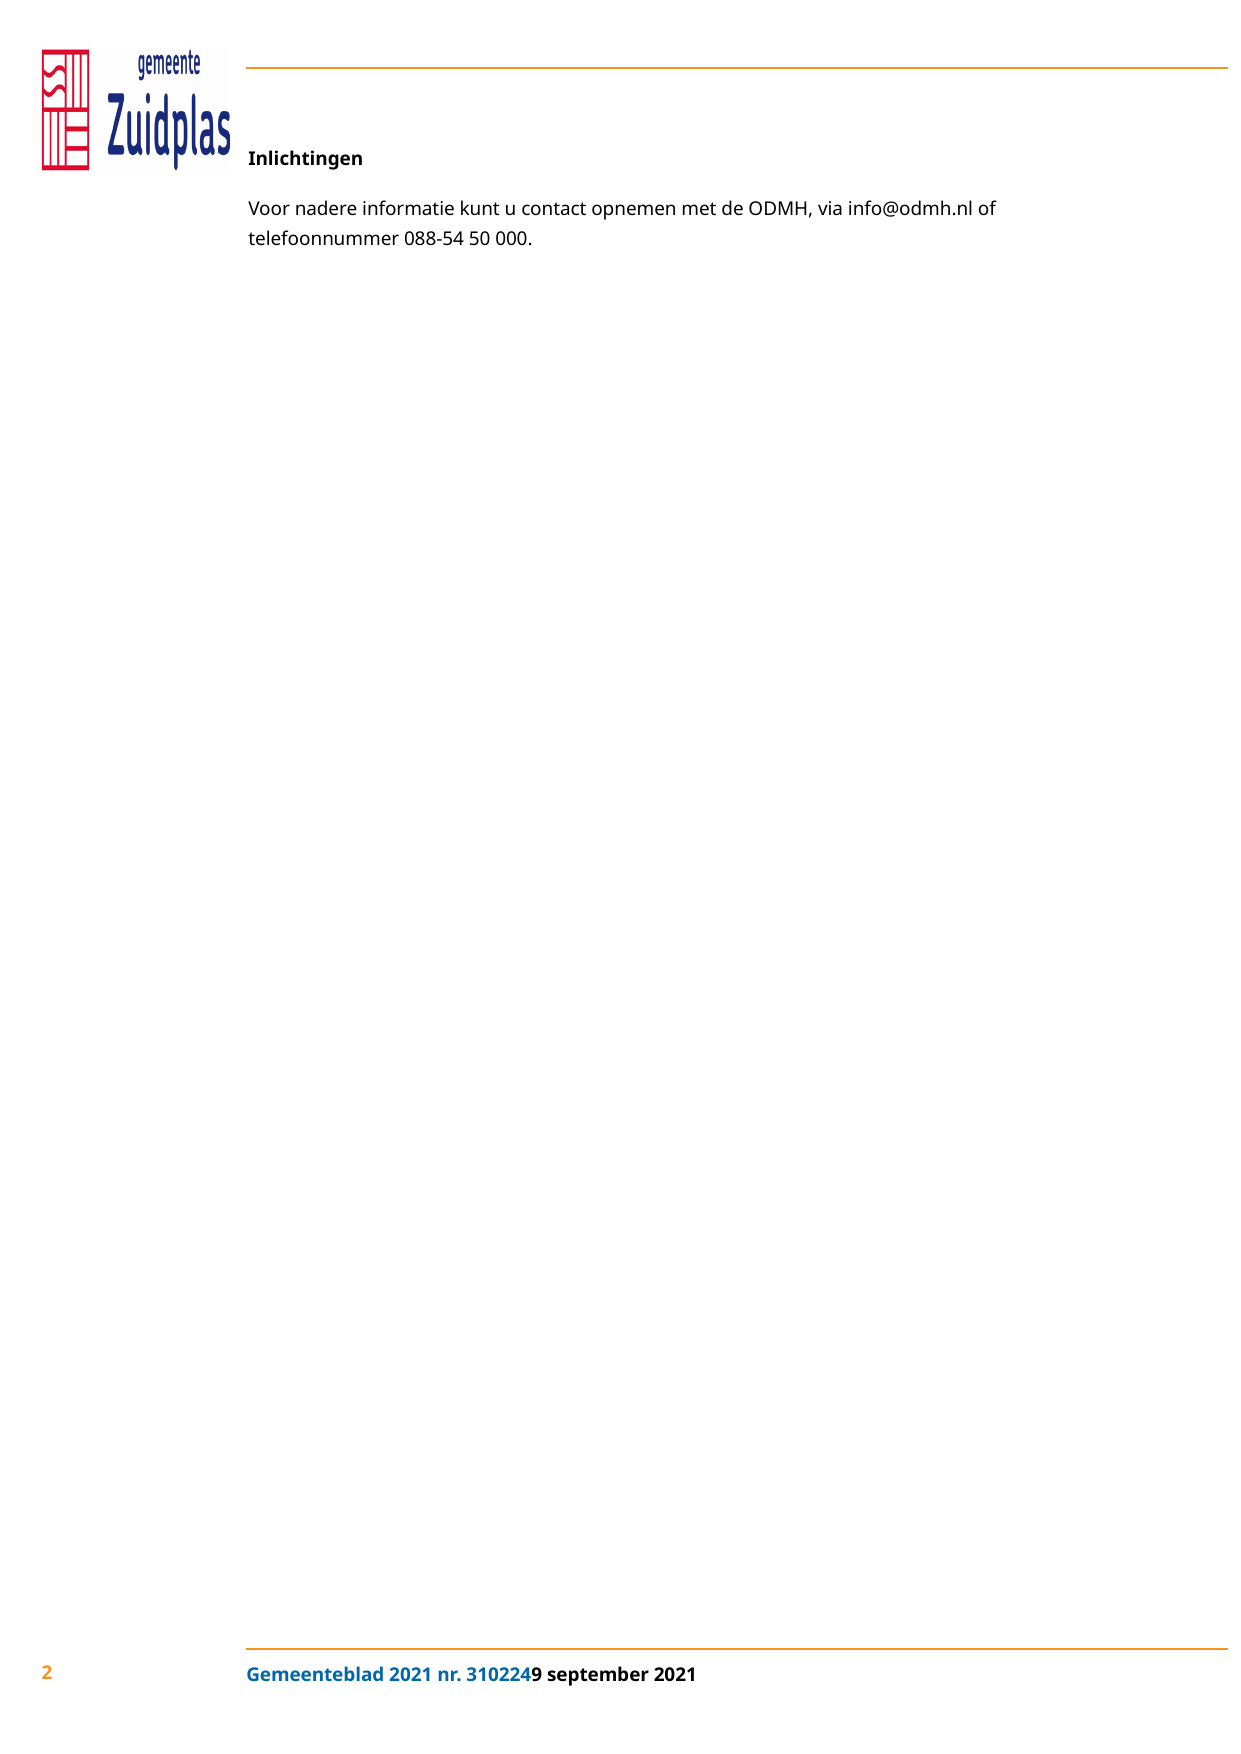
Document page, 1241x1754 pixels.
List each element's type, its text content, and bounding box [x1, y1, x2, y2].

text Inlichtingen [248, 145, 1152, 171]
text Voor nadere informatie kunt u contact opnemen met de ODMH, via info@odmh.nl of telefoonnummer 088-54 50 000. [248, 196, 1152, 251]
picture [41, 47, 231, 172]
